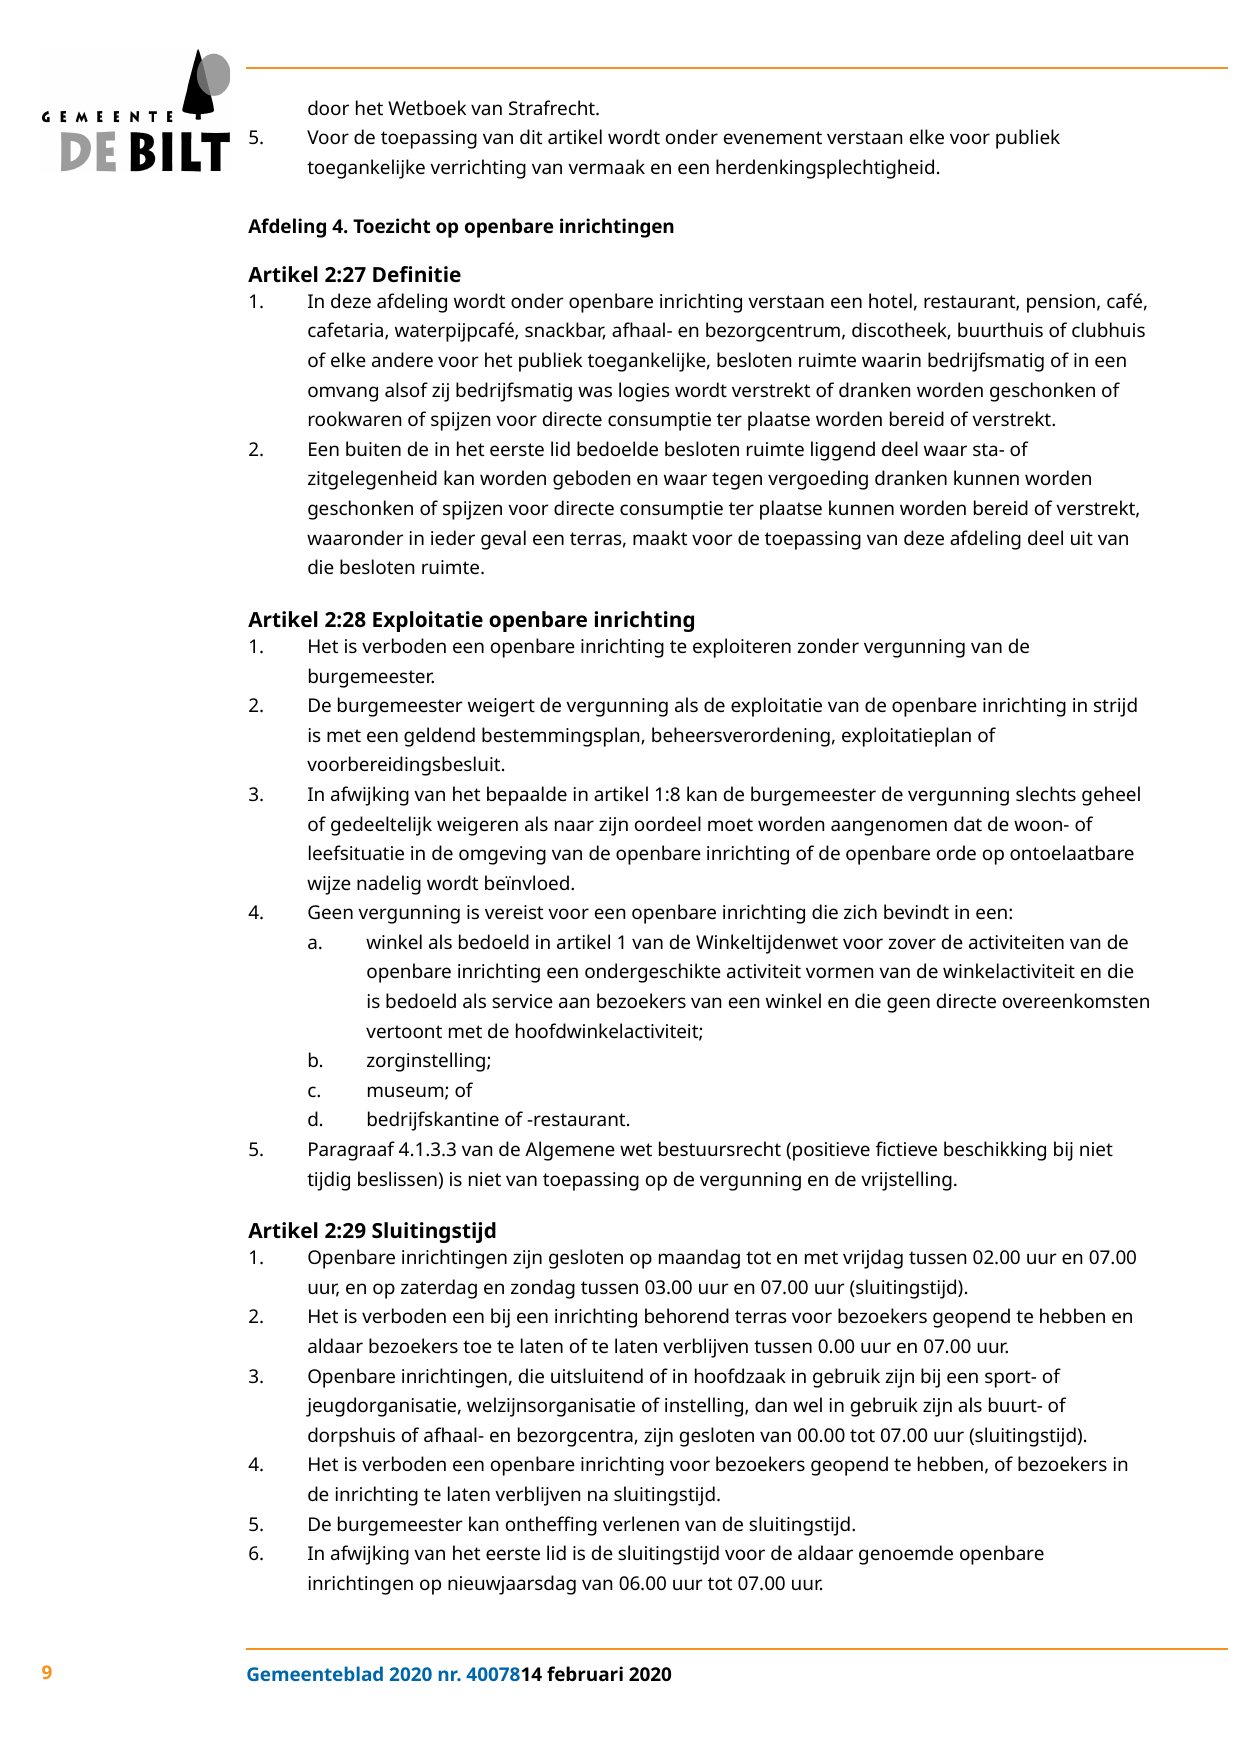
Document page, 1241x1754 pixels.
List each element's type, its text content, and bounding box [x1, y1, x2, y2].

list Openbare inrichtingen, die uitsluitend of in hoofdzaak in gebruik zijn bij een sport- of jeugdorganisatie, welzijnsorganisatie of instelling, dan wel in gebruik zijn als buurt- of dorpshuis of afhaal- en bezorgcentra, zijn gesloten van 00.00 tot 07.00 uur (sluitingstijd). [248, 1363, 1152, 1448]
list De burgemeester kan ontheffing verlenen van de sluitingstijd. [248, 1511, 1152, 1537]
list Paragraaf 4.1.3.3 van de Algemene wet bestuursrecht (positieve fictieve beschikking bij niet tijdig beslissen) is niet van toepassing op de vergunning en de vrijstelling. [248, 1136, 1152, 1191]
text Artikel 2:27 Definitie [248, 260, 1152, 288]
list door het Wetboek van Strafrecht. [248, 95, 1152, 121]
list Geen vergunning is vereist voor een openbare inrichting die zich bevindt in een: [248, 899, 1152, 925]
list bedrijfskantine of -restaurant. [307, 1107, 1152, 1132]
list Een buiten de in het eerste lid bedoelde besloten ruimte liggend deel waar sta- of zitgelegenheid kan worden geboden en waar tegen vergoeding dranken kunnen worden geschonken of spijzen voor directe consumptie ter plaatse kunnen worden bereid of verstrekt, waaronder in ieder geval een terras, maakt voor de toepassing van deze afdeling deel uit van die besloten ruimte. [248, 436, 1152, 580]
list In deze afdeling wordt onder openbare inrichting verstaan een hotel, restaurant, pension, café, cafetaria, waterpijpcafé, snackbar, afhaal- en bezorgcentrum, discotheek, buurthuis of clubhuis of elke andere voor het publiek toegankelijke, besloten ruimte waarin bedrijfsmatig of in een omvang alsof zij bedrijfsmatig was logies wordt verstrekt of dranken worden geschonken of rookwaren of spijzen voor directe consumptie ter plaatse worden bereid of verstrekt. [248, 288, 1152, 432]
list De burgemeester weigert de vergunning als de exploitatie van de openbare inrichting in strijd is met een geldend bestemmingsplan, beheersverordening, exploitatieplan of voorbereidingsbesluit. [248, 692, 1152, 777]
text Artikel 2:28 Exploitatie openbare inrichting [248, 605, 1152, 633]
text Afdeling 4. Toezicht op openbare inrichtingen [248, 213, 1152, 239]
list In afwijking van het eerste lid is de sluitingstijd voor de aldaar genoemde openbare inrichtingen op nieuwjaarsdag van 06.00 uur tot 07.00 uur. [248, 1540, 1152, 1596]
text Artikel 2:29 Sluitingstijd [248, 1216, 1152, 1244]
list Voor de toepassing van dit artikel wordt onder evenement verstaan elke voor publiek toegankelijke verrichting van vermaak en een herdenkingsplechtigheid. [248, 124, 1152, 180]
picture [41, 47, 231, 172]
list Het is verboden een bij een inrichting behorend terras voor bezoekers geopend te hebben en aldaar bezoekers toe te laten of te laten verblijven tussen 0.00 uur en 07.00 uur. [248, 1304, 1152, 1359]
list zorginstelling; [307, 1047, 1152, 1073]
list Het is verboden een openbare inrichting te exploiteren zonder vergunning van de burgemeester. [248, 633, 1152, 688]
list Het is verboden een openbare inrichting voor bezoekers geopend te hebben, of bezoekers in de inrichting te laten verblijven na sluitingstijd. [248, 1452, 1152, 1507]
list Openbare inrichtingen zijn gesloten op maandag tot en met vrijdag tussen 02.00 uur en 07.00 uur, en op zaterdag en zondag tussen 03.00 uur en 07.00 uur (sluitingstijd). [248, 1244, 1152, 1300]
list winkel als bedoeld in artikel 1 van de Winkeltijdenwet voor zover de activiteiten van de openbare inrichting een ondergeschikte activiteit vormen van de winkelactiviteit en die is bedoeld als service aan bezoekers van een winkel en die geen directe overeenkomsten vertoont met de hoofdwinkelactiviteit; [307, 929, 1152, 1043]
list museum; of [307, 1077, 1152, 1103]
list In afwijking van het bepaalde in artikel 1:8 kan de burgemeester de vergunning slechts geheel of gedeeltelijk weigeren als naar zijn oordeel moet worden aangenomen dat de woon- of leefsituatie in de omgeving van de openbare inrichting of de openbare orde op ontoelaatbare wijze nadelig wordt beïnvloed. [248, 781, 1152, 896]
